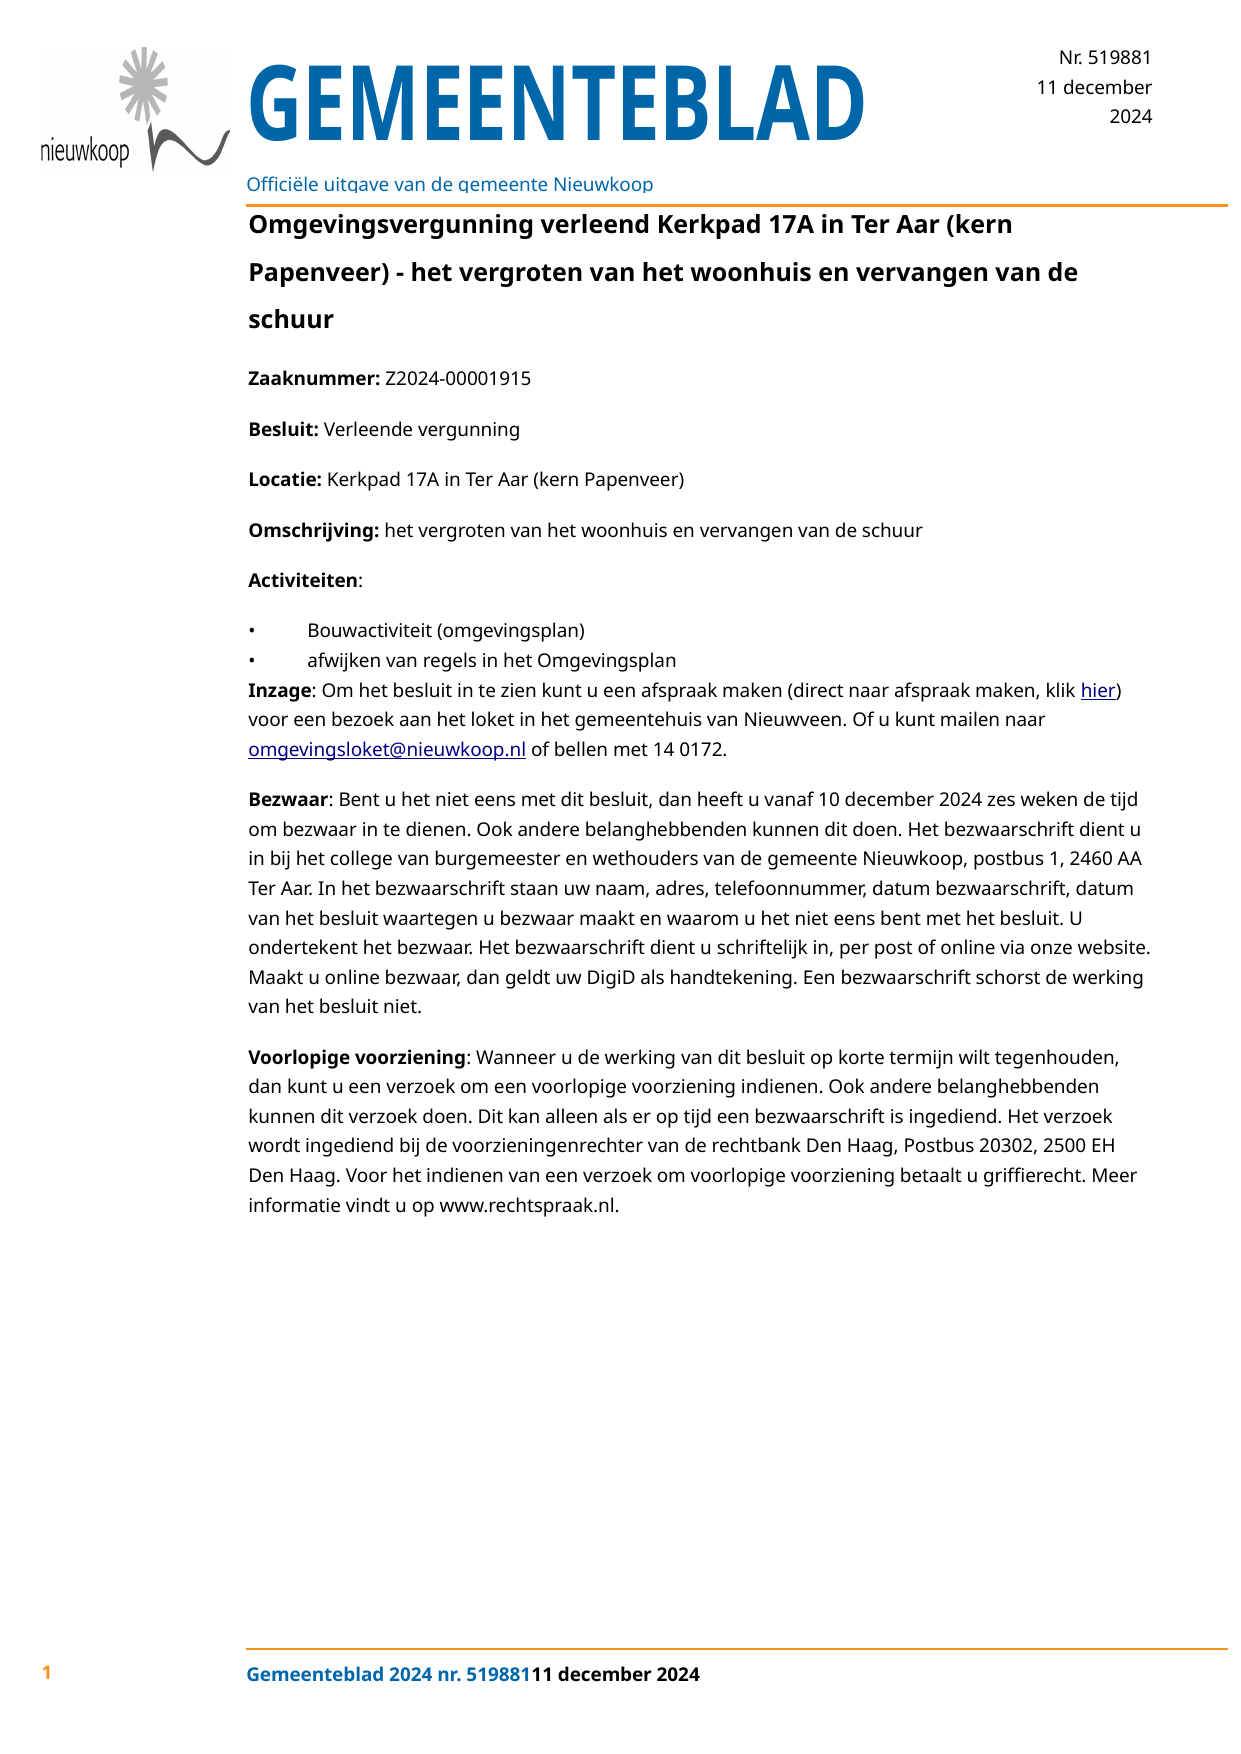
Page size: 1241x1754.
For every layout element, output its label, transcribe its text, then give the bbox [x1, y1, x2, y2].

list Bouwactiviteit (omgevingsplan) [248, 618, 1152, 643]
picture [41, 47, 231, 172]
list afwijken van regels in het Omgevingsplan [248, 647, 1152, 673]
text Zaaknummer: Z2024-00001915 [248, 366, 1152, 391]
text Voorlopige voorziening: Wanneer u de werking van dit besluit op korte termijn wilt tegenhouden, dan kunt u een verzoek om een voorlopige voorziening indienen. Ook andere belanghebbenden kunnen dit verzoek doen. Dit kan alleen als er op tijd een bezwaarschrift is ingediend. Het verzoek wordt ingediend bij de voorzieningenrechter van de rechtbank Den Haag, Postbus 20302, 2500 EH Den Haag. Voor het indienen van een verzoek om voorlopige voorziening betaalt u griffierecht. Meer informatie vindt u op www.rechtspraak.nl. [248, 1044, 1152, 1217]
text Besluit: Verleende vergunning [248, 416, 1152, 442]
text Activiteiten: [248, 567, 1152, 593]
text Omschrijving: het vergroten van het woonhuis en vervangen van de schuur [248, 517, 1152, 542]
text Inzage: Om het besluit in te zien kunt u een afspraak maken (direct naar afspraak maken, klik hier) voor een bezoek aan het loket in het gemeentehuis van Nieuwveen. Of u kunt mailen naar omgevingsloket@nieuwkoop.nl of bellen met 14 0172. [248, 677, 1152, 762]
text Locatie: Kerkpad 17A in Ter Aar (kern Papenveer) [248, 466, 1152, 492]
text Omgevingsvergunning verleend Kerkpad 17A in Ter Aar (kern Papenveer) - het vergroten van het woonhuis en vervangen van de schuur [248, 207, 1152, 336]
text Bezwaar: Bent u het niet eens met dit besluit, dan heeft u vanaf 10 december 2024 zes weken de tijd om bezwaar in te dienen. Ook andere belanghebbenden kunnen dit doen. Het bezwaarschrift dient u in bij het college van burgemeester en wethouders van de gemeente Nieuwkoop, postbus 1, 2460 AA Ter Aar. In het bezwaarschrift staan uw naam, adres, telefoonnummer, datum bezwaarschrift, datum van het besluit waartegen u bezwaar maakt en waarom u het niet eens bent met het besluit. U ondertekent het bezwaar. Het bezwaarschrift dient u schriftelijk in, per post of online via onze website. Maakt u online bezwaar, dan geldt uw DigiD als handtekening. Een bezwaarschrift schorst de werking van het besluit niet. [248, 786, 1152, 1019]
